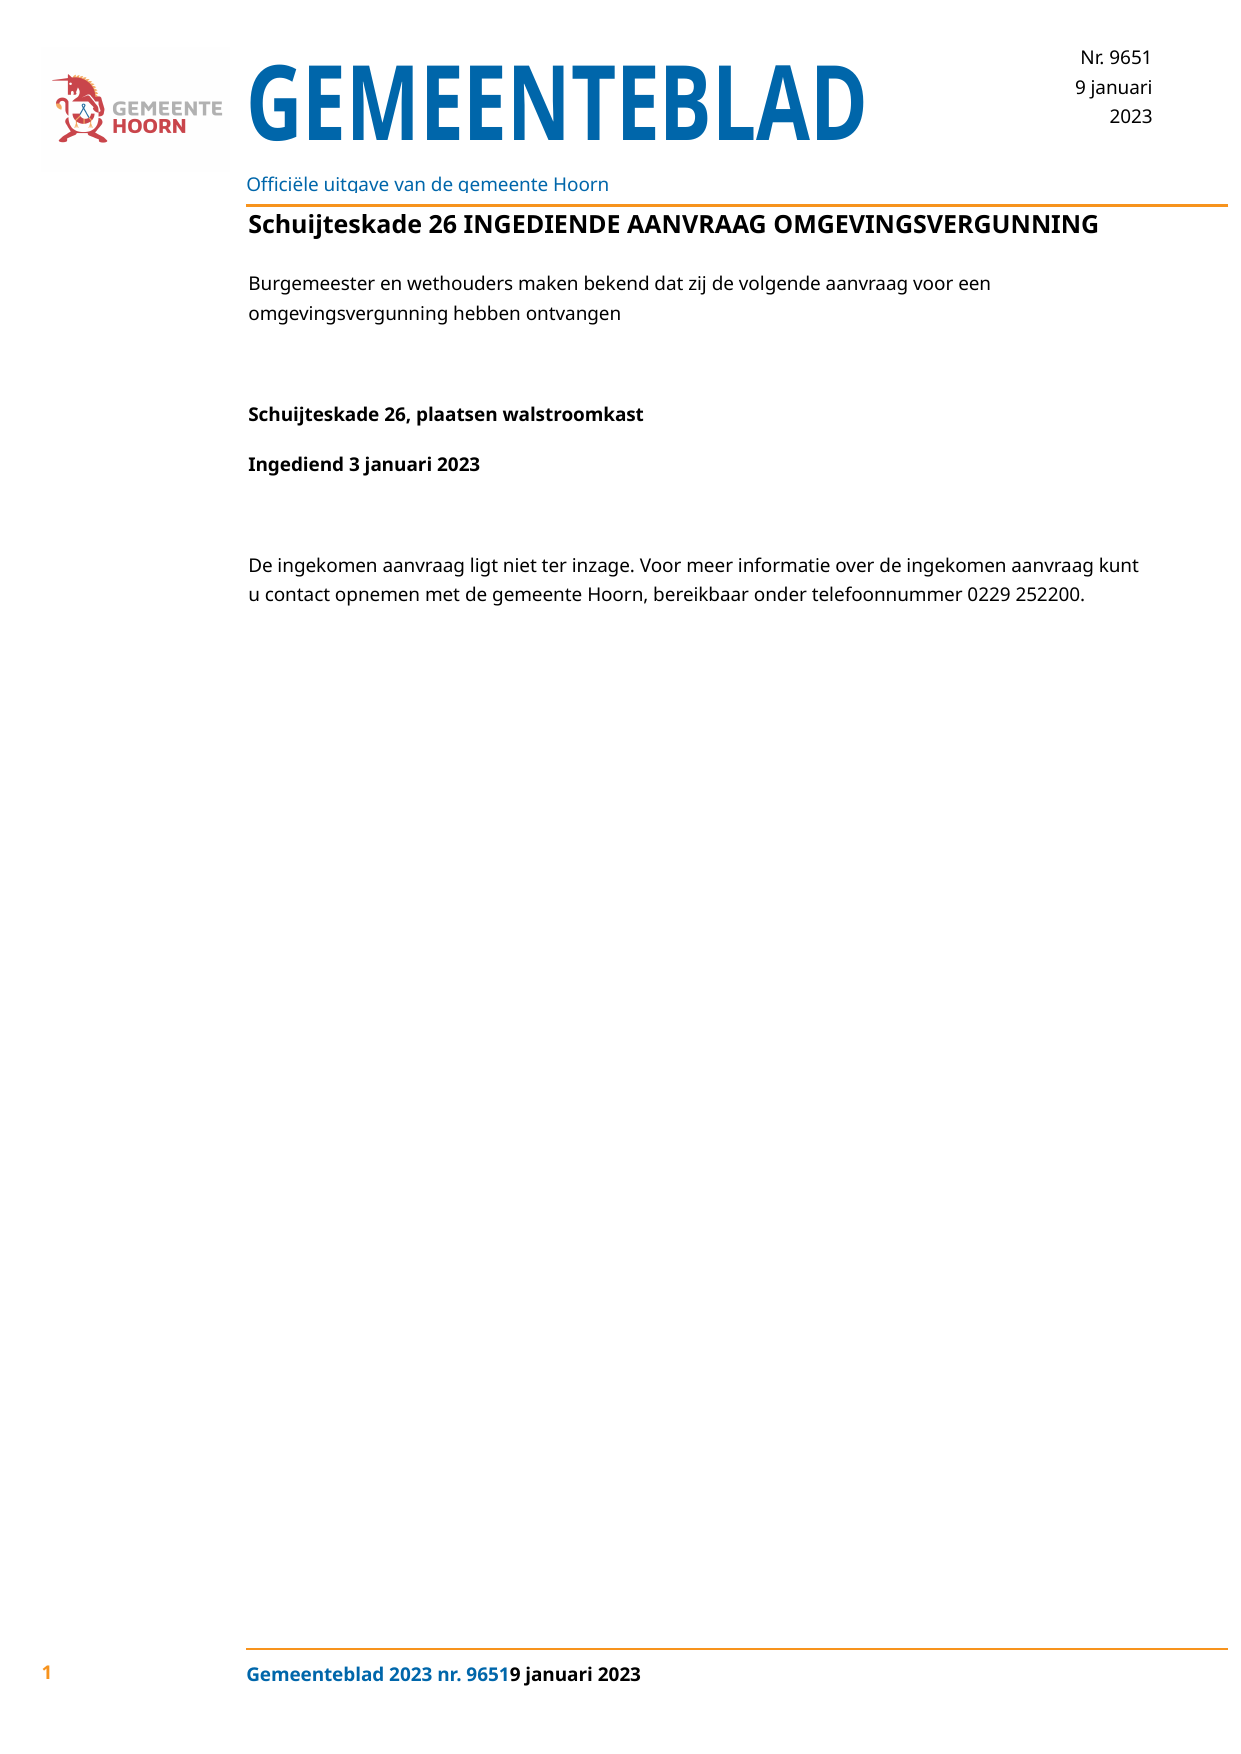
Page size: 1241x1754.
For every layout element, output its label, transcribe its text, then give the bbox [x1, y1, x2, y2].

text Burgemeester en wethouders maken bekend dat zij de volgende aanvraag voor een omgevingsvergunning hebben ontvangen [248, 270, 1152, 326]
text De ingekomen aanvraag ligt niet ter inzage. Voor meer informatie over de ingekomen aanvraag kunt u contact opnemen met de gemeente Hoorn, bereikbaar onder telefoonnummer 0229 252200. [248, 552, 1152, 607]
text Schuijteskade 26, plaatsen walstroomkast [248, 401, 1152, 426]
text Ingediend 3 januari 2023 [248, 451, 1152, 477]
picture [41, 47, 231, 172]
text Schuijteskade 26 INGEDIENDE AANVRAAG OMGEVINGSVERGUNNING [248, 207, 1152, 241]
